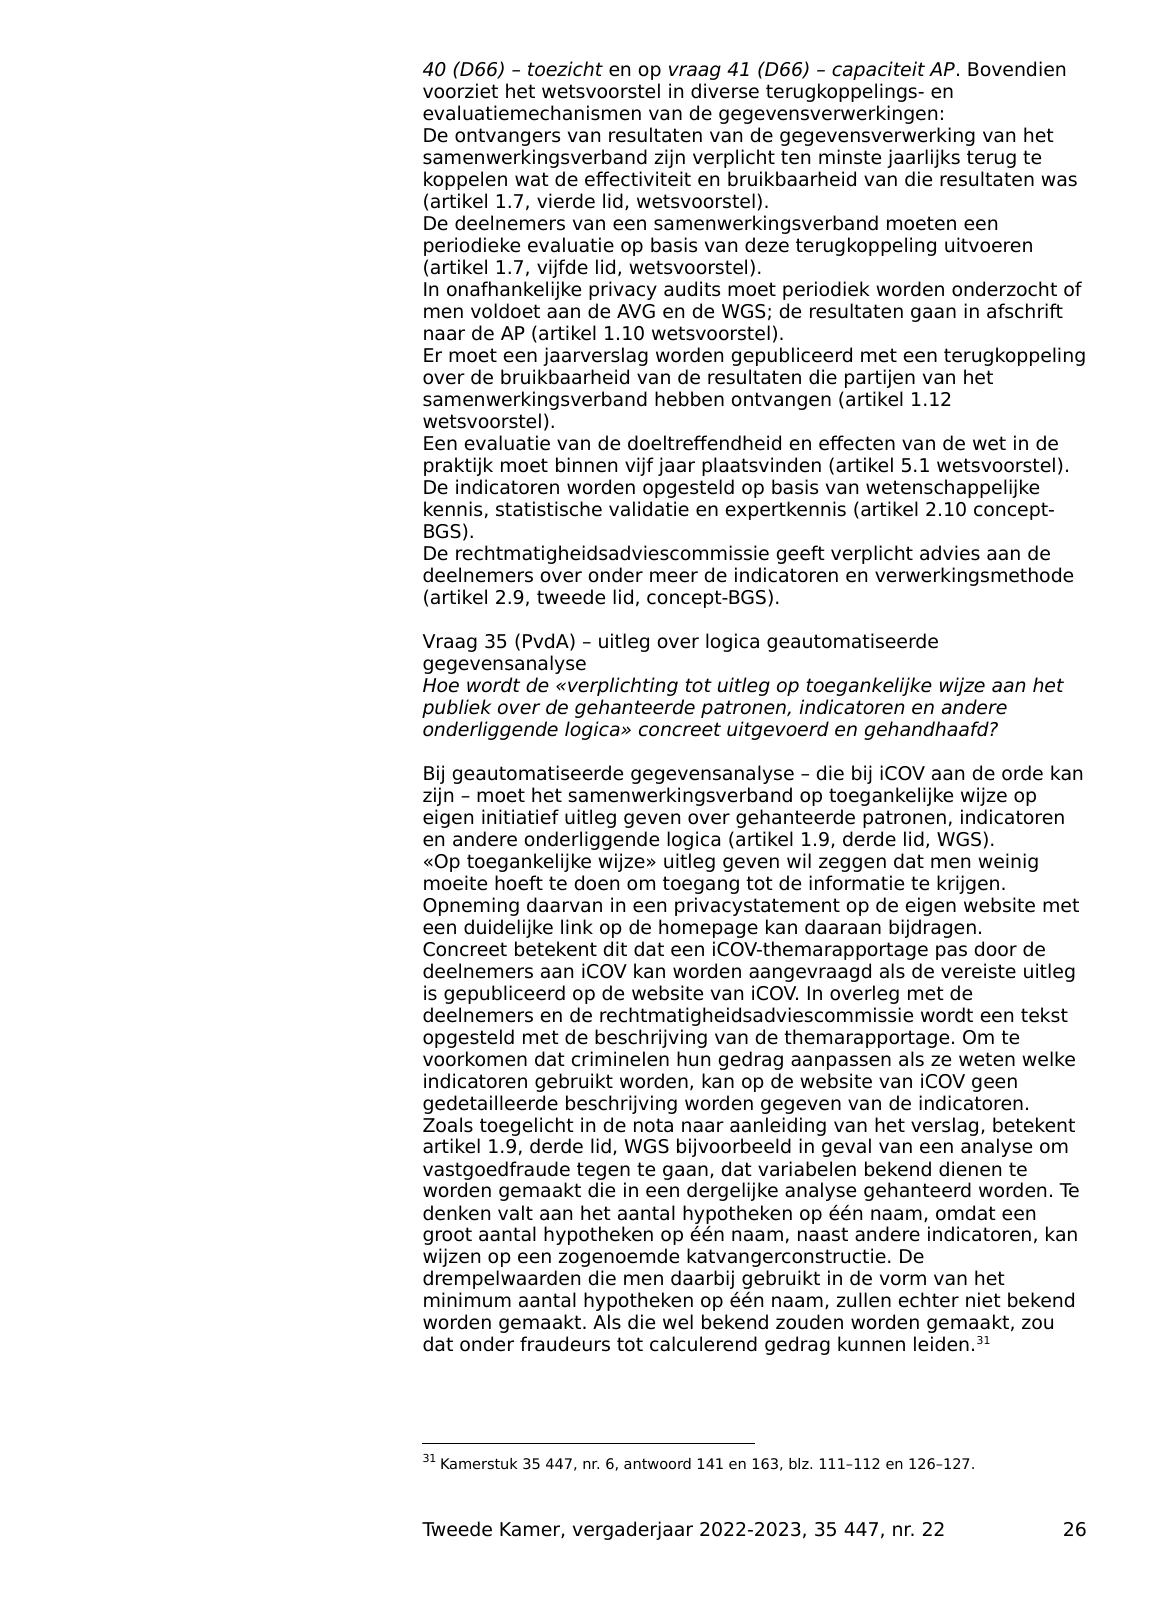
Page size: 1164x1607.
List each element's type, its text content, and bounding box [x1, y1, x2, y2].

text «Op toegankelijke wijze» uitleg geven wil zeggen dat men weinig moeite hoeft te doen om toegang tot de informatie te krijgen. Opneming daarvan in een privacystatement op de eigen website met een duidelijke link op de homepage kan daaraan bijdragen. [422, 851, 1087, 939]
text Een evaluatie van de doeltreffendheid en effecten van de wet in de praktijk moet binnen vijf jaar plaatsvinden (artikel 5.1 wetsvoorstel). [422, 433, 1087, 477]
text Kamerstuk 35 447, nr. 6, antwoord 141 en 163, blz. 111–112 en 126–127. [422, 1452, 1087, 1474]
text In onafhankelijke privacy audits moet periodiek worden onderzocht of men voldoet aan de AVG en de WGS; de resultaten gaan in afschrift naar de AP (artikel 1.10 wetsvoorstel). [422, 279, 1087, 345]
text Hoe wordt de «verplichting tot uitleg op toegankelijke wijze aan het publiek over de gehanteerde patronen, indicatoren en andere onderliggende logica» concreet uitgevoerd en gehandhaafd? [422, 675, 1087, 741]
text Er moet een jaarverslag worden gepubliceerd met een terugkoppeling over de bruikbaarheid van de resultaten die partijen van het samenwerkingsverband hebben ontvangen (artikel 1.12 wetsvoorstel). [422, 345, 1087, 433]
text De rechtmatigheidsadviescommissie geeft verplicht advies aan de deelnemers over onder meer de indicatoren en verwerkingsmethode (artikel 2.9, tweede lid, concept-BGS). [422, 543, 1087, 608]
text Concreet betekent dit dat een iCOV-themarapportage pas door de deelnemers aan iCOV kan worden aangevraagd als de vereiste uitleg is gepubliceerd op de website van iCOV. In overleg met de deelnemers en de rechtmatigheidsadviescommissie wordt een tekst opgesteld met de beschrijving van de themarapportage. Om te voorkomen dat criminelen hun gedrag aanpassen als ze weten welke indicatoren gebruikt worden, kan op de website van iCOV geen gedetailleerde beschrijving worden gegeven van de indicatoren. Zoals toegelicht in de nota naar aanleiding van het verslag, betekent artikel 1.9, derde lid, WGS bijvoorbeeld in geval van een analyse om vastgoedfraude tegen te gaan, dat variabelen bekend dienen te worden gemaakt die in een dergelijke analyse gehanteerd worden. Te denken valt aan het aantal hypotheken op één naam, omdat een groot aantal hypotheken op één naam, naast andere indicatoren, kan wijzen op een zogenoemde katvangerconstructie. De drempelwaarden die men daarbij gebruikt in de vorm van het minimum aantal hypotheken op één naam, zullen echter niet bekend worden gemaakt. Als die wel bekend zouden worden gemaakt, zou dat onder fraudeurs tot calculerend gedrag kunnen leiden. [422, 939, 1087, 1356]
text Bij geautomatiseerde gegevensanalyse – die bij iCOV aan de orde kan zijn – moet het samenwerkingsverband op toegankelijke wijze op eigen initiatief uitleg geven over gehanteerde patronen, indicatoren en andere onderliggende logica (artikel 1.9, derde lid, WGS). [422, 763, 1087, 851]
text De deelnemers van een samenwerkingsverband moeten een periodieke evaluatie op basis van deze terugkoppeling uitvoeren (artikel 1.7, vijfde lid, wetsvoorstel). [422, 213, 1087, 279]
text Vraag 35 (PvdA) – uitleg over logica geautomatiseerde gegevensanalyse [422, 631, 1087, 675]
text 40 (D66) – toezicht en op vraag 41 (D66) – capaciteit AP. Bovendien voorziet het wetsvoorstel in diverse terugkoppelings- en evaluatiemechanismen van de gegevensverwerkingen: [422, 59, 1087, 125]
text De ontvangers van resultaten van de gegevensverwerking van het samenwerkingsverband zijn verplicht ten minste jaarlijks terug te koppelen wat de effectiviteit en bruikbaarheid van die resultaten was (artikel 1.7, vierde lid, wetsvoorstel). [422, 125, 1087, 213]
text De indicatoren worden opgesteld op basis van wetenschappelijke kennis, statistische validatie en expertkennis (artikel 2.10 concept-BGS). [422, 477, 1087, 543]
